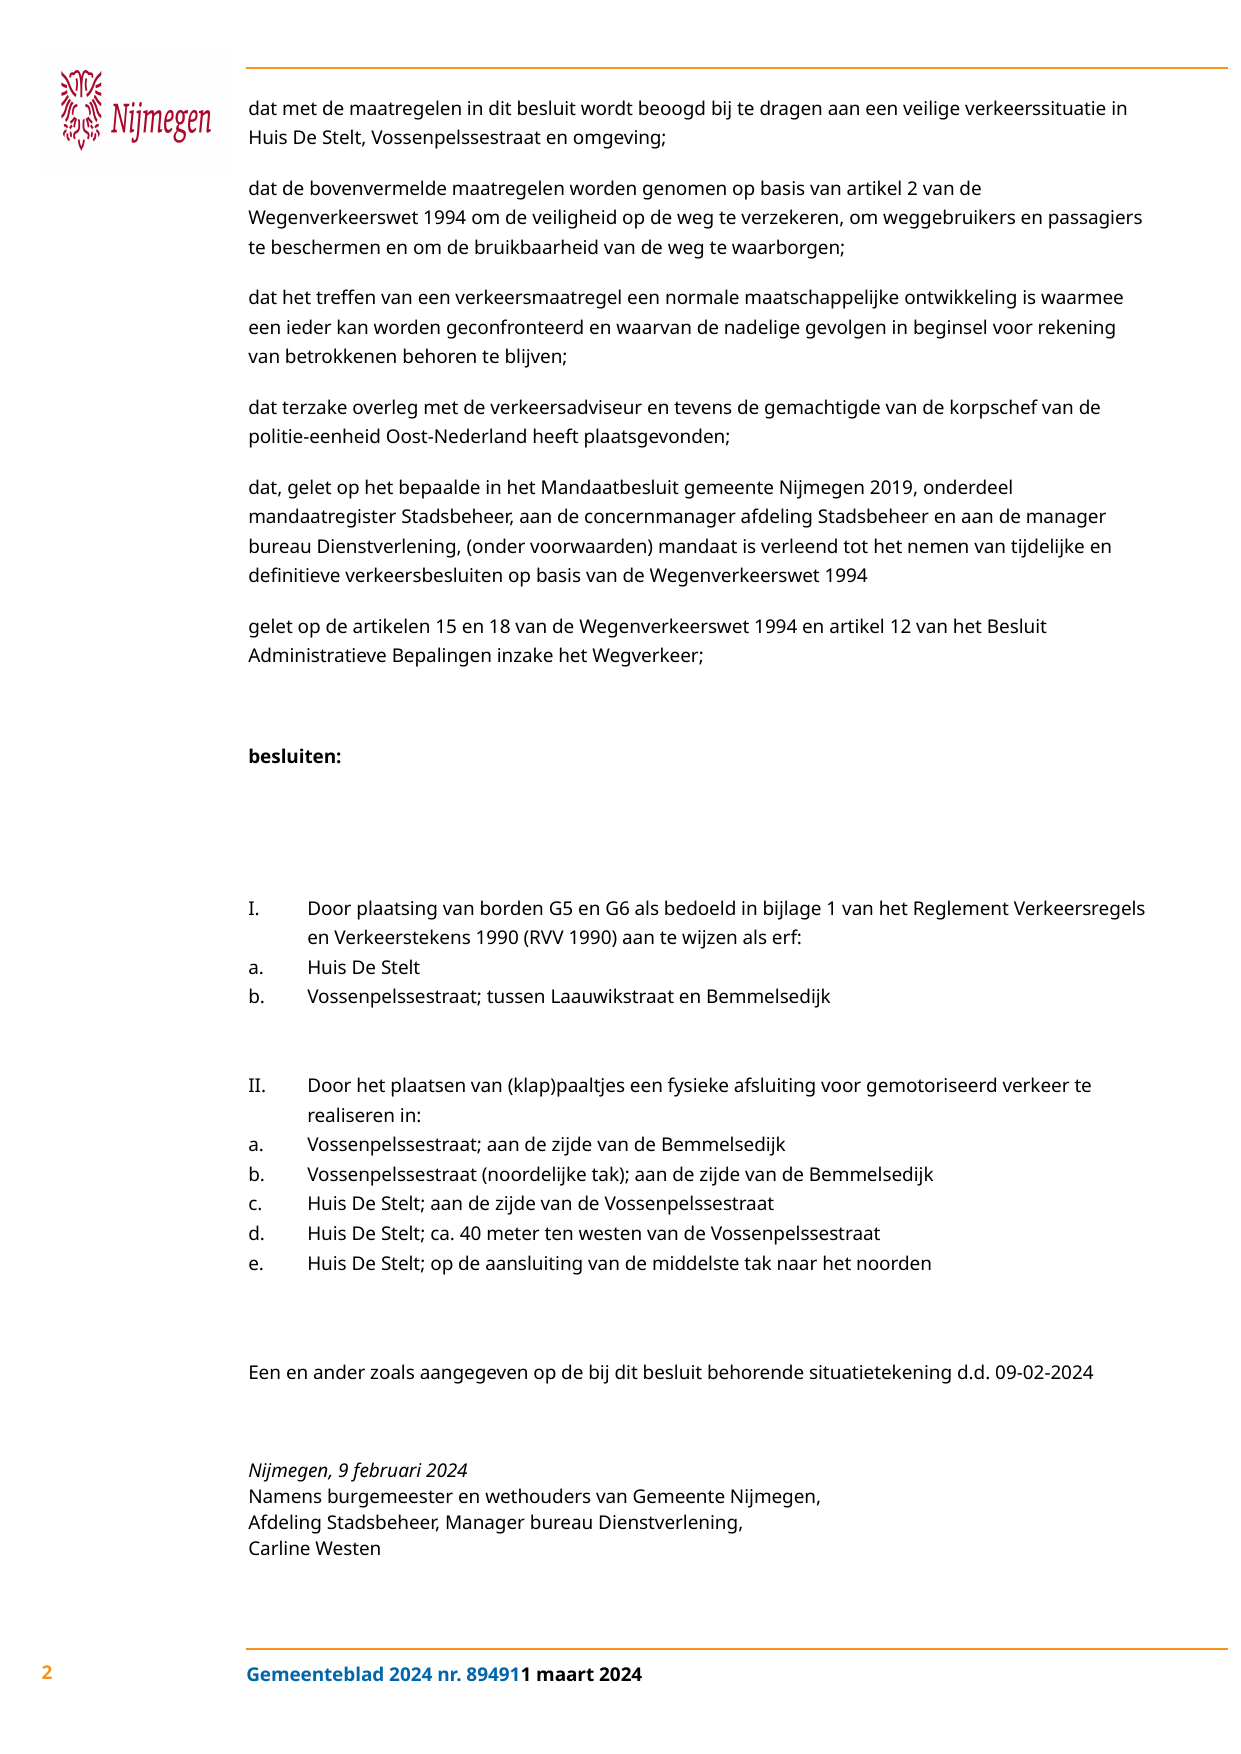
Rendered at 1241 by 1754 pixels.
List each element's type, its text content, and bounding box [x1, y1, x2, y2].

list Vossenpelssestraat (noordelijke tak); aan de zijde van de Bemmelsedijk [248, 1161, 1152, 1187]
text Een en ander zoals aangegeven op de bij dit besluit behorende situatietekening d.d. 09-02-2024 [248, 1359, 1152, 1385]
list Vossenpelssestraat; aan de zijde van de Bemmelsedijk [248, 1131, 1152, 1157]
list Huis De Stelt [248, 954, 1152, 980]
list Door plaatsing van borden G5 en G6 als bedoeld in bijlage 1 van het Reglement Verkeersregels en Verkeerstekens 1990 (RVV 1990) aan te wijzen als erf: [248, 895, 1152, 950]
text dat de bovenvermelde maatregelen worden genomen op basis van artikel 2 van de Wegenverkeerswet 1994 om de veiligheid op de weg te verzekeren, om weggebruikers en passagiers te beschermen en om de bruikbaarheid van de weg te waarborgen; [248, 175, 1152, 260]
text Afdeling Stadsbeheer, Manager bureau Dienstverlening, [248, 1509, 1152, 1535]
text dat terzake overleg met de verkeersadviseur en tevens de gemachtigde van de korpschef van de politie-eenheid Oost-Nederland heeft plaatsgevonden; [248, 394, 1152, 449]
list Huis De Stelt; ca. 40 meter ten westen van de Vossenpelssestraat [248, 1220, 1152, 1246]
text besluiten: [248, 743, 1152, 769]
text dat, gelet op het bepaalde in het Mandaatbesluit gemeente Nijmegen 2019, onderdeel mandaatregister Stadsbeheer, aan de concernmanager afdeling Stadsbeheer en aan de manager bureau Dienstverlening, (onder voorwaarden) mandaat is verleend tot het nemen van tijdelijke en definitieve verkeersbesluiten op basis van de Wegenverkeerswet 1994 [248, 474, 1152, 588]
list Vossenpelssestraat; tussen Laauwikstraat en Bemmelsedijk [248, 983, 1152, 1009]
text dat met de maatregelen in dit besluit wordt beoogd bij te dragen aan een veilige verkeerssituatie in Huis De Stelt, Vossenpelssestraat en omgeving; [248, 95, 1152, 150]
text gelet op de artikelen 15 en 18 van de Wegenverkeerswet 1994 en artikel 12 van het Besluit Administratieve Bepalingen inzake het Wegverkeer; [248, 613, 1152, 668]
list Door het plaatsen van (klap)paaltjes een fysieke afsluiting voor gemotoriseerd verkeer te realiseren in: [248, 1072, 1152, 1128]
list Huis De Stelt; op de aansluiting van de middelste tak naar het noorden [248, 1250, 1152, 1276]
list Huis De Stelt; aan de zijde van de Vossenpelssestraat [248, 1191, 1152, 1216]
text Nijmegen, 9 februari 2024 [248, 1458, 1152, 1483]
text dat het treffen van een verkeersmaatregel een normale maatschappelijke ontwikkeling is waarmee een ieder kan worden geconfronteerd en waarvan de nadelige gevolgen in beginsel voor rekening van betrokkenen behoren te blijven; [248, 284, 1152, 369]
picture [41, 47, 231, 172]
text Carline Westen [248, 1535, 1152, 1561]
text Namens burgemeester en wethouders van Gemeente Nijmegen, [248, 1483, 1152, 1509]
